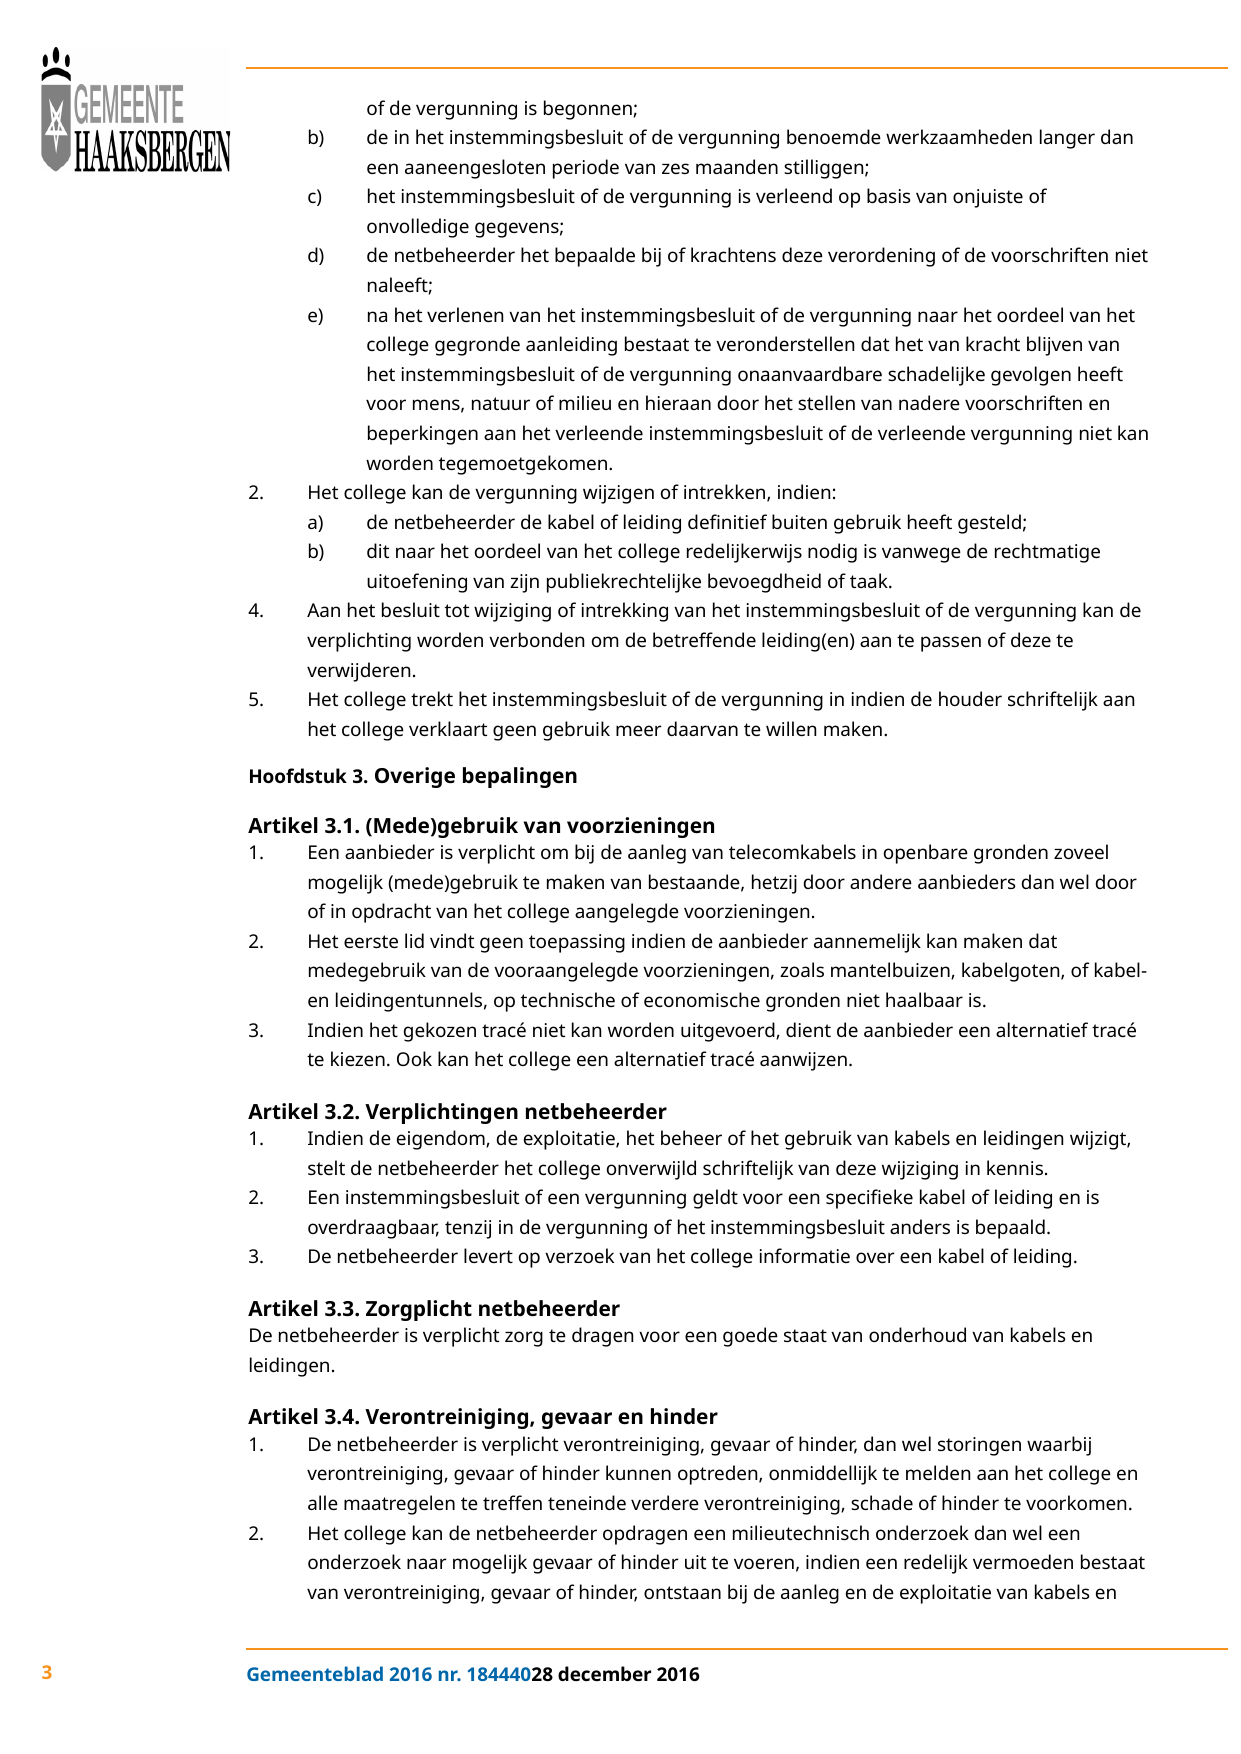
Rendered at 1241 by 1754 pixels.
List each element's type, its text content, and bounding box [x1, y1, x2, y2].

list Een aanbieder is verplicht om bij de aanleg van telecomkabels in openbare gronden zoveel mogelijk (mede)gebruik te maken van bestaande, hetzij door andere aanbieders dan wel door of in opdracht van het college aangelegde voorzieningen. [248, 839, 1152, 924]
list dit naar het oordeel van het college redelijkerwijs nodig is vanwege de rechtmatige uitoefening van zijn publiekrechtelijke bevoegdheid of taak. [307, 538, 1152, 594]
list of de vergunning is begonnen; [307, 95, 1152, 121]
text Artikel 3.2. Verplichtingen netbeheerder [248, 1097, 1152, 1125]
list Aan het besluit tot wijziging of intrekking van het instemmingsbesluit of de vergunning kan de verplichting worden verbonden om de betreffende leiding(en) aan te passen of deze te verwijderen. [248, 598, 1152, 683]
list De netbeheerder is verplicht verontreiniging, gevaar of hinder, dan wel storingen waarbij verontreiniging, gevaar of hinder kunnen optreden, onmiddellijk te melden aan het college en alle maatregelen te treffen teneinde verdere verontreiniging, schade of hinder te voorkomen. [248, 1431, 1152, 1516]
list Het eerste lid vindt geen toepassing indien de aanbieder aannemelijk kan maken dat medegebruik van de vooraangelegde voorzieningen, zoals mantelbuizen, kabelgoten, of kabel- en leidingentunnels, op technische of economische gronden niet haalbaar is. [248, 928, 1152, 1013]
list Het college kan de netbeheerder opdragen een milieutechnisch onderzoek dan wel een onderzoek naar mogelijk gevaar of hinder uit te voeren, indien een redelijk vermoeden bestaat van verontreiniging, gevaar of hinder, ontstaan bij de aanleg en de exploitatie van kabels en [248, 1520, 1152, 1604]
list na het verlenen van het instemmingsbesluit of de vergunning naar het oordeel van het college gegronde aanleiding bestaat te veronderstellen dat het van kracht blijven van het instemmingsbesluit of de vergunning onaanvaardbare schadelijke gevolgen heeft voor mens, natuur of milieu en hieraan door het stellen van nadere voorschriften en beperkingen aan het verleende instemmingsbesluit of de verleende vergunning niet kan worden tegemoetgekomen. [307, 302, 1152, 476]
list Het college trekt het instemmingsbesluit of de vergunning in indien de houder schriftelijk aan het college verklaart geen gebruik meer daarvan te willen maken. [248, 686, 1152, 742]
list het instemmingsbesluit of de vergunning is verleend op basis van onjuiste of onvolledige gegevens; [307, 183, 1152, 239]
text Artikel 3.1. (Mede)gebruik van voorzieningen [248, 811, 1152, 839]
list De netbeheerder levert op verzoek van het college informatie over een kabel of leiding. [248, 1244, 1152, 1269]
list Indien de eigendom, de exploitatie, het beheer of het gebruik van kabels en leidingen wijzigt, stelt de netbeheerder het college onverwijld schriftelijk van deze wijziging in kennis. [248, 1125, 1152, 1181]
list Indien het gekozen tracé niet kan worden uitgevoerd, dient de aanbieder een alternatief tracé te kiezen. Ook kan het college een alternatief tracé aanwijzen. [248, 1017, 1152, 1072]
list de netbeheerder het bepaalde bij of krachtens deze verordening of de voorschriften niet naleeft; [307, 243, 1152, 298]
text De netbeheerder is verplicht zorg te dragen voor een goede staat van onderhoud van kabels en leidingen. [248, 1322, 1152, 1378]
list de netbeheerder de kabel of leiding definitief buiten gebruik heeft gesteld; [307, 509, 1152, 535]
text Artikel 3.4. Verontreiniging, gevaar en hinder [248, 1402, 1152, 1431]
list Een instemmingsbesluit of een vergunning geldt voor een specifieke kabel of leiding en is overdraagbaar, tenzij in de vergunning of het instemmingsbesluit anders is bepaald. [248, 1184, 1152, 1240]
picture [41, 47, 231, 172]
text Artikel 3.3. Zorgplicht netbeheerder [248, 1294, 1152, 1322]
text Hoofdstuk 3. Overige bepalingen [248, 762, 1152, 790]
list Het college kan de vergunning wijzigen of intrekken, indien: [248, 479, 1152, 505]
list de in het instemmingsbesluit of de vergunning benoemde werkzaamheden langer dan een aaneengesloten periode van zes maanden stilliggen; [307, 124, 1152, 180]
